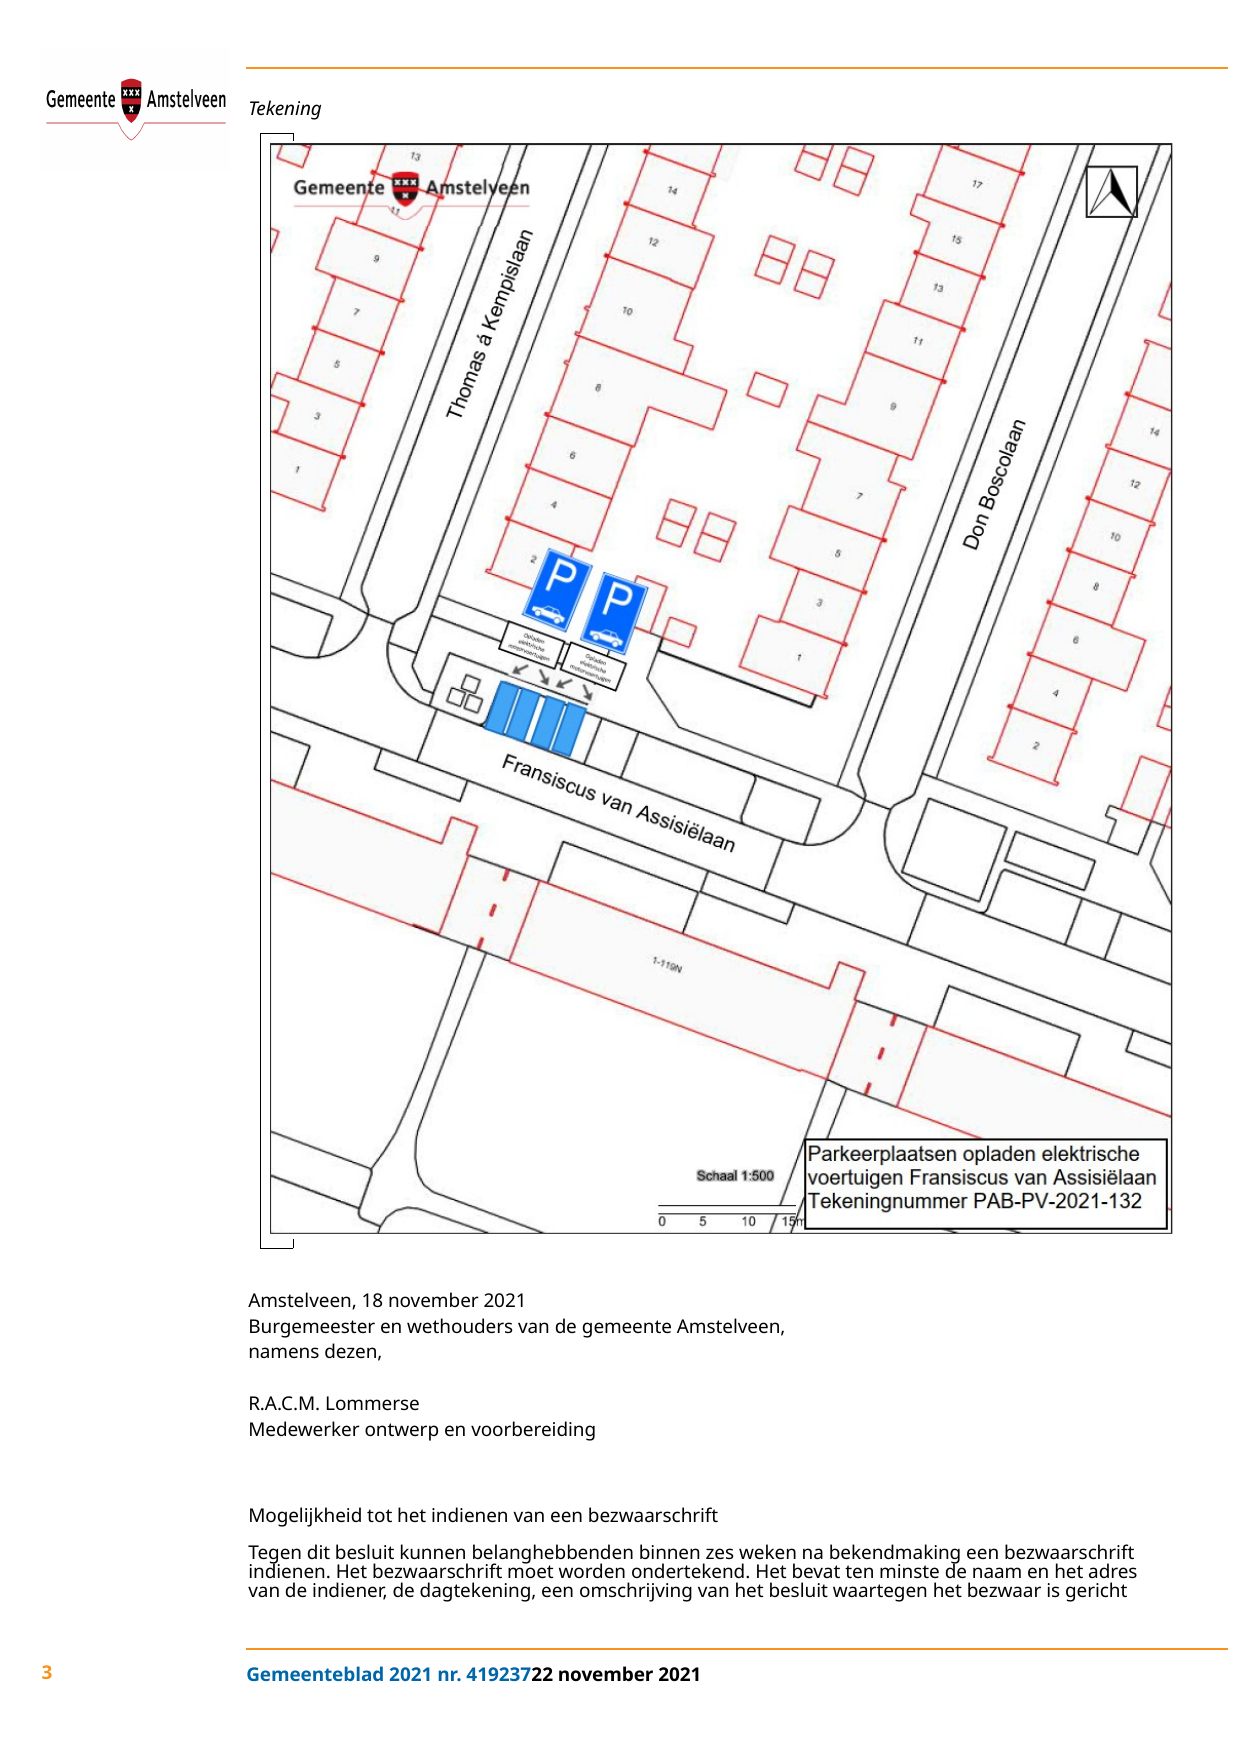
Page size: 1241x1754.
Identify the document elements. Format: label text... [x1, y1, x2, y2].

text R.A.C.M. Lommerse [248, 1390, 1152, 1416]
text Medewerker ontwerp en voorbereiding [248, 1416, 1152, 1442]
picture [41, 47, 231, 172]
text Mogelijkheid tot het indienen van een bezwaarschrift [248, 1507, 1152, 1526]
text Tegen dit besluit kunnen belanghebbenden binnen zes weken na bekendmaking een bezwaarschrift indienen. Het bezwaarschrift moet worden ondertekend. Het bevat ten minste de naam en het adres van de indiener, de dagtekening, een omschrijving van het besluit waartegen het bezwaar is gericht [248, 1544, 1152, 1602]
picture [268, 141, 1173, 1239]
text Tekening [248, 95, 1152, 121]
text Amstelveen, 18 november 2021 [248, 1287, 1152, 1313]
text Burgemeester en wethouders van de gemeente Amstelveen, [248, 1313, 1152, 1339]
text namens dezen, [248, 1339, 1152, 1364]
